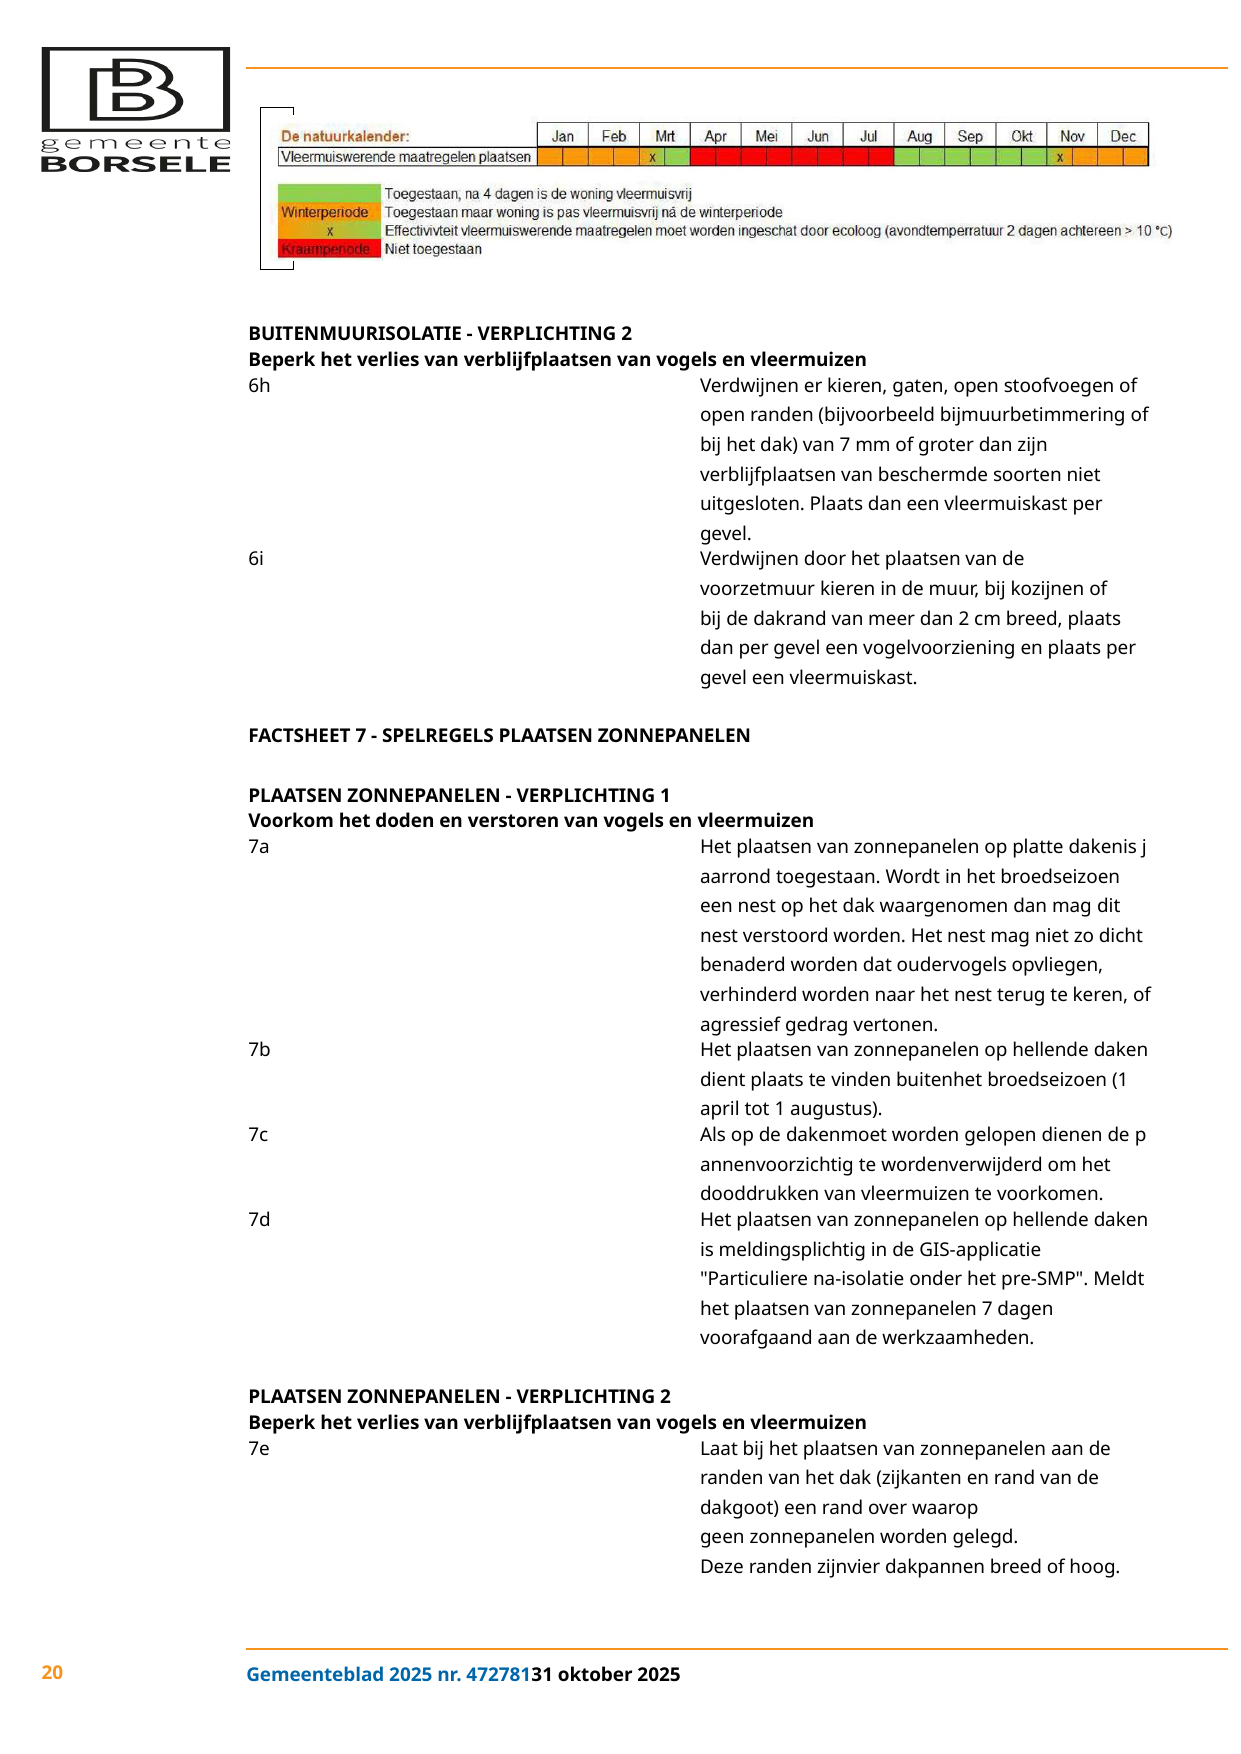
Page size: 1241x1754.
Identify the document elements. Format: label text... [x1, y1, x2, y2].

text FACTSHEET 7 - SPELREGELS PLAATSEN ZONNEPANELEN [248, 722, 1152, 748]
table_cell 6h [248, 372, 700, 546]
picture [41, 47, 231, 172]
table_cell Laat bij het plaatsen van zonnepanelen aan de randen van het dak (zijkanten en rand van de dakgoot) een rand over waarop geen zonnepanelen worden gelegd. Deze randen zijnvier dakpannen breed of hoog. [700, 1435, 1152, 1579]
table_header PLAATSEN ZONNEPANELEN - VERPLICHTING 2 [248, 1383, 1152, 1409]
table_cell Het plaatsen van zonnepanelen op hellende dakendient plaats te vinden buitenhet broedseizoen (1 april tot 1 augustus). [700, 1036, 1152, 1121]
table_header BUITENMUURISOLATIE - VERPLICHTING 2 [248, 321, 1152, 346]
table_cell Als op de dakenmoet worden gelopen dienen de pannenvoorzichtig te wordenverwijderd om het dooddrukken van vleermuizen te voorkomen. [700, 1121, 1152, 1206]
table_cell Het plaatsen van zonnepanelen op hellende daken is meldingsplichtig in de GIS-applicatie "Particuliere na-isolatie onder het pre-SMP". Meldt het plaatsen van zonnepanelen 7 dagen voorafgaand aan de werkzaamheden. [700, 1206, 1152, 1350]
table_cell Beperk het verlies van verblijfplaatsen van vogels en vleermuizen [248, 1409, 1152, 1435]
table_cell 7b [248, 1036, 700, 1121]
table_cell 7a [248, 833, 700, 1036]
table_cell Verdwijnen er kieren, gaten, open stoofvoegen of open randen (bijvoorbeeld bijmuurbetimmering of bij het dak) van 7 mm of groter dan zijn verblijfplaatsen van beschermde soorten niet uitgesloten. Plaats dan een vleermuiskast per gevel. [700, 372, 1152, 546]
table_cell Het plaatsen van zonnepanelen op platte dakenis jaarrond toegestaan. Wordt in het broedseizoen een nest op het dak waargenomen dan mag dit nest verstoord worden. Het nest mag niet zo dicht benaderd worden dat oudervogels opvliegen, verhinderd worden naar het nest terug te keren, of agressief gedrag vertonen. [700, 833, 1152, 1036]
table_cell 7e [248, 1435, 700, 1579]
table_cell Voorkom het doden en verstoren van vogels en vleermuizen [248, 808, 1152, 833]
table_cell 7d [248, 1206, 700, 1350]
table_cell 7c [248, 1121, 700, 1206]
table_cell Verdwijnen door het plaatsen van de voorzetmuur kieren in de muur, bij kozijnen of bij de dakrand van meer dan 2 cm breed, plaats dan per gevel een vogelvoorziening en plaats per gevel een vleermuiskast. [700, 546, 1152, 690]
table_header PLAATSEN ZONNEPANELEN - VERPLICHTING 1 [248, 782, 1152, 807]
table_cell Beperk het verlies van verblijfplaatsen van vogels en vleermuizen [248, 346, 1152, 372]
table_cell 6i [248, 546, 700, 690]
picture [268, 115, 1173, 261]
